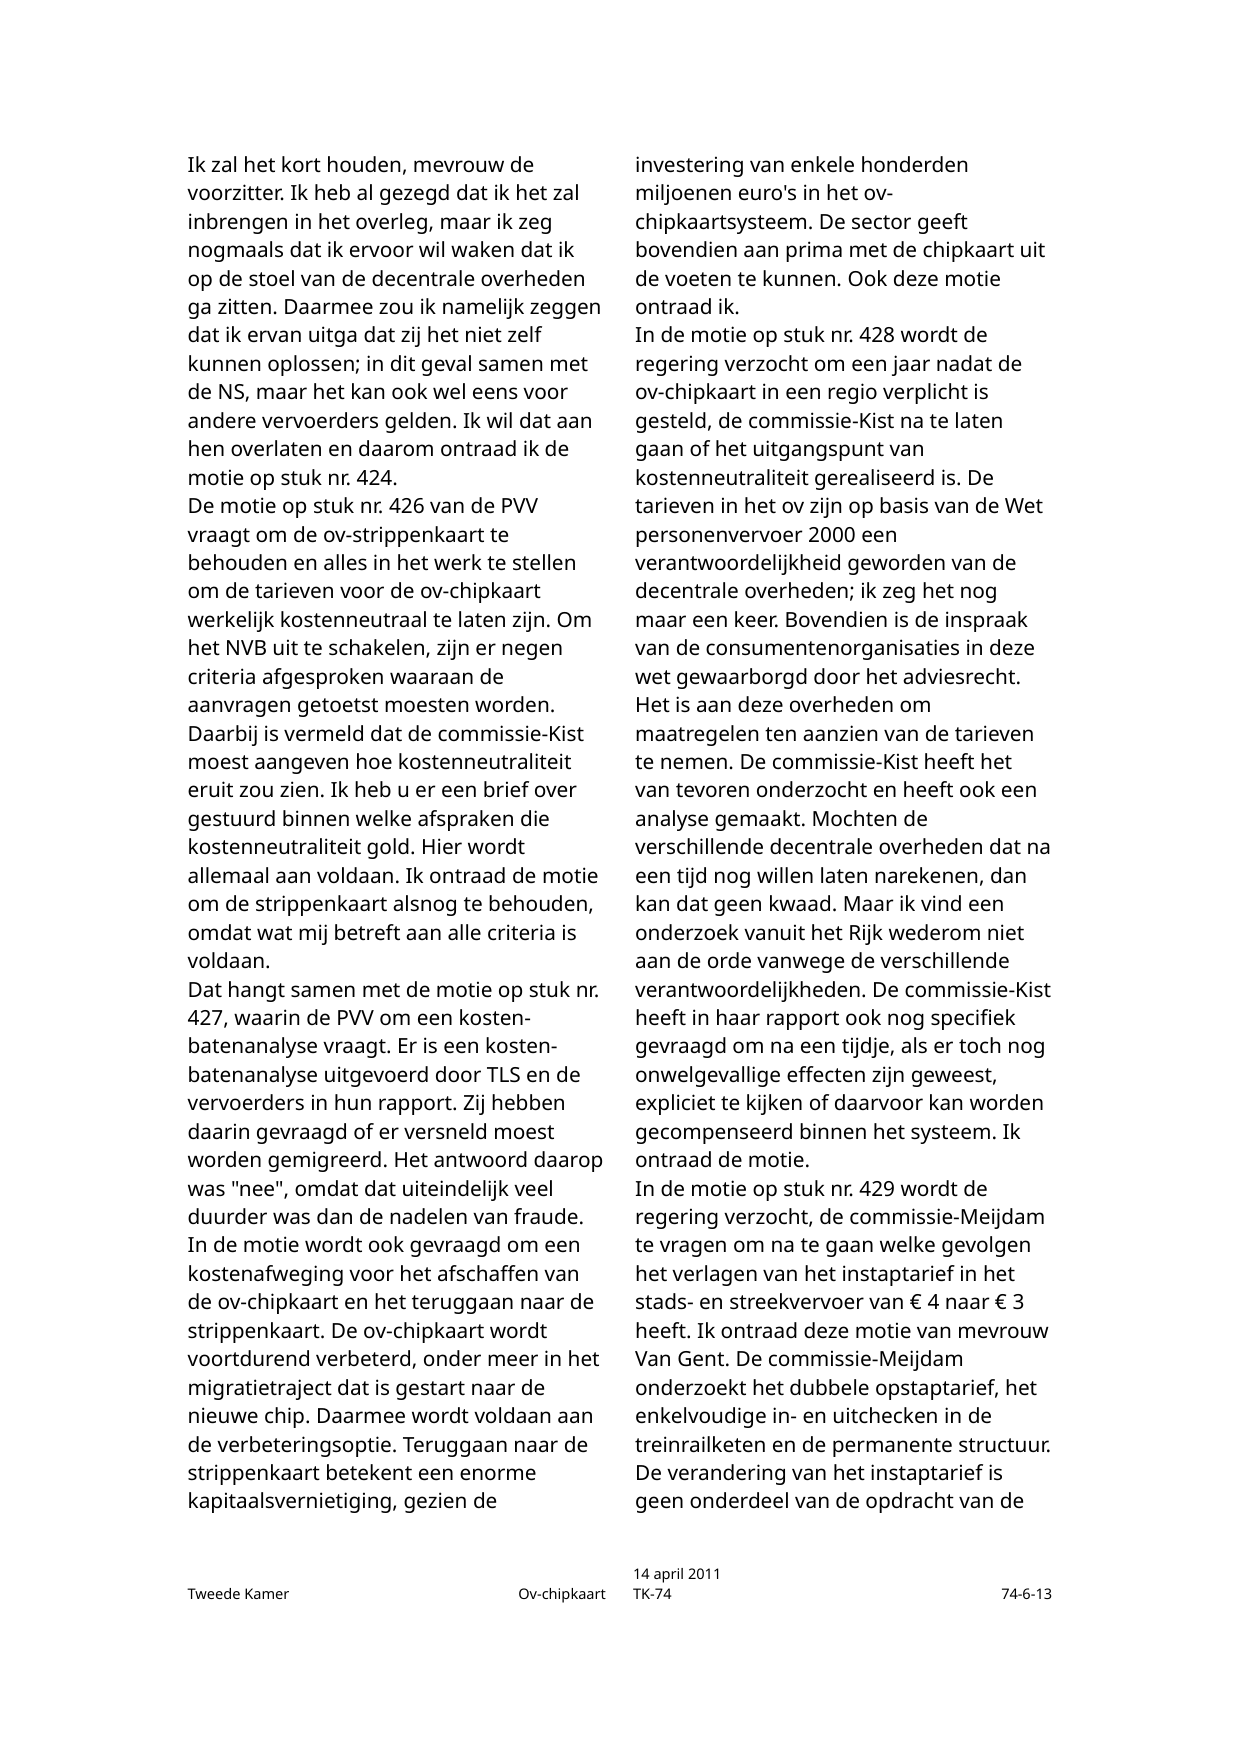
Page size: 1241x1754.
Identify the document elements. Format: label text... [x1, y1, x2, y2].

text Ik zal het kort houden, mevrouw de voorzitter. Ik heb al gezegd dat ik het zal inbrengen in het overleg, maar ik zeg nogmaals dat ik ervoor wil waken dat ik op de stoel van de decentrale overheden ga zitten. Daarmee zou ik namelijk zeggen dat ik ervan uitga dat zij het niet zelf kunnen oplossen; in dit geval samen met de NS, maar het kan ook wel eens voor andere vervoerders gelden. Ik wil dat aan hen overlaten en daarom ontraad ik de motie op stuk nr. 424. [187, 150, 605, 491]
text Dat hangt samen met de motie op stuk nr. 427, waarin de PVV om een kosten-batenanalyse vraagt. Er is een kosten-batenanalyse uitgevoerd door TLS en de vervoerders in hun rapport. Zij hebben daarin gevraagd of er versneld moest worden gemigreerd. Het antwoord daarop was "nee", omdat dat uiteindelijk veel duurder was dan de nadelen van fraude. In de motie wordt ook gevraagd om een kostenafweging voor het afschaffen van de ov-chipkaart en het teruggaan naar de strippenkaart. De ov-chipkaart wordt voortdurend verbeterd, onder meer in het migratietraject dat is gestart naar de nieuwe chip. Daarmee wordt voldaan aan de verbeteringsoptie. Teruggaan naar de strippenkaart betekent een enorme kapitaalsvernietiging, gezien de [187, 975, 605, 1515]
text In de motie op stuk nr. 429 wordt de regering verzocht, de commissie-Meijdam te vragen om na te gaan welke gevolgen het verlagen van het instaptarief in het stads- en streekvervoer van € 4 naar € 3 heeft. Ik ontraad deze motie van mevrouw Van Gent. De commissie-Meijdam onderzoekt het dubbele opstaptarief, het enkelvoudige in- en uitchecken in de treinrailketen en de permanente structuur. De verandering van het instaptarief is geen onderdeel van de opdracht van de [635, 1174, 1053, 1515]
text De motie op stuk nr. 426 van de PVV vraagt om de ov-strippenkaart te behouden en alles in het werk te stellen om de tarieven voor de ov-chipkaart werkelijk kostenneutraal te laten zijn. Om het NVB uit te schakelen, zijn er negen criteria afgesproken waaraan de aanvragen getoetst moesten worden. Daarbij is vermeld dat de commissie-Kist moest aangeven hoe kostenneutraliteit eruit zou zien. Ik heb u er een brief over gestuurd binnen welke afspraken die kostenneutraliteit gold. Hier wordt allemaal aan voldaan. Ik ontraad de motie om de strippenkaart alsnog te behouden, omdat wat mij betreft aan alle criteria is voldaan. [187, 491, 605, 975]
text In de motie op stuk nr. 428 wordt de regering verzocht om een jaar nadat de ov-chipkaart in een regio verplicht is gesteld, de commissie-Kist na te laten gaan of het uitgangspunt van kostenneutraliteit gerealiseerd is. De tarieven in het ov zijn op basis van de Wet personenvervoer 2000 een verantwoordelijkheid geworden van de decentrale overheden; ik zeg het nog maar een keer. Bovendien is de inspraak van de consumentenorganisaties in deze wet gewaarborgd door het adviesrecht. Het is aan deze overheden om maatregelen ten aanzien van de tarieven te nemen. De commissie-Kist heeft het van tevoren onderzocht en heeft ook een analyse gemaakt. Mochten de verschillende decentrale overheden dat na een tijd nog willen laten narekenen, dan kan dat geen kwaad. Maar ik vind een onderzoek vanuit het Rijk wederom niet aan de orde vanwege de verschillende verantwoordelijkheden. De commissie-Kist heeft in haar rapport ook nog specifiek gevraagd om na een tijdje, als er toch nog onwelgevallige effecten zijn geweest, expliciet te kijken of daarvoor kan worden gecompenseerd binnen het systeem. Ik ontraad de motie. [635, 321, 1053, 1174]
text investering van enkele honderden miljoenen euro's in het ov-chipkaartsysteem. De sector geeft bovendien aan prima met de chipkaart uit de voeten te kunnen. Ook deze motie ontraad ik. [635, 150, 1053, 321]
